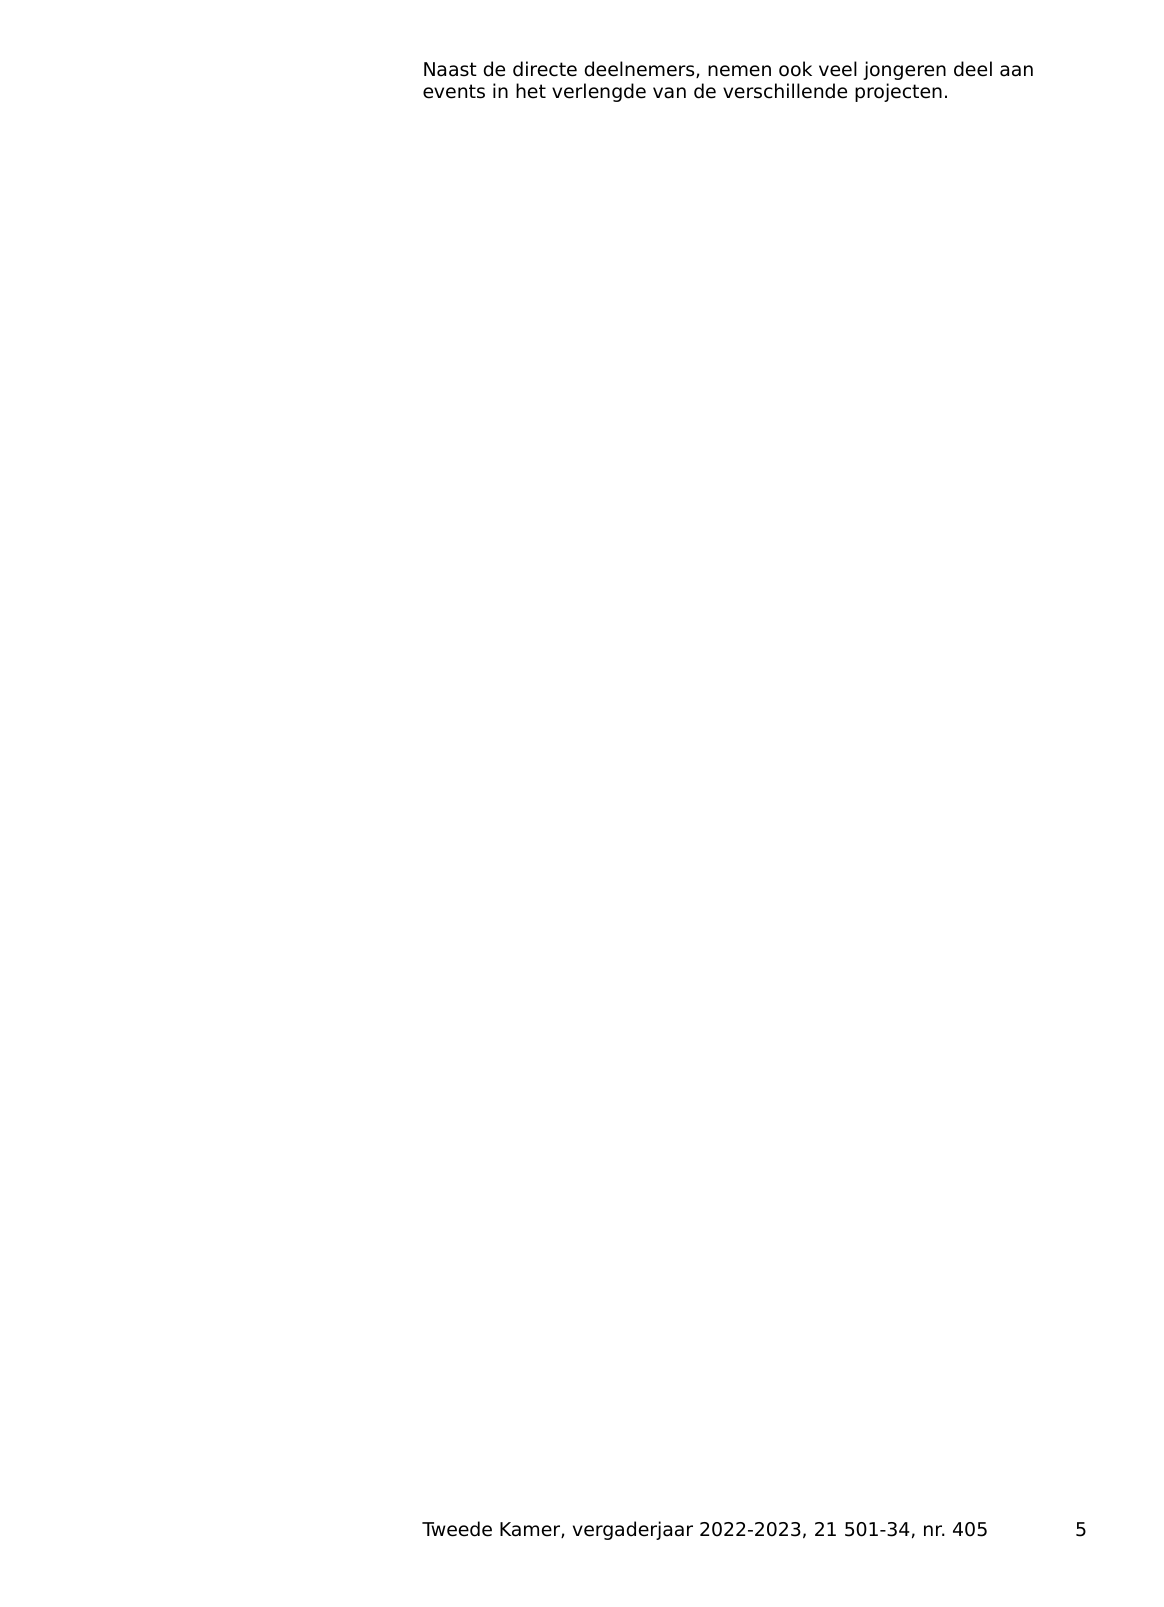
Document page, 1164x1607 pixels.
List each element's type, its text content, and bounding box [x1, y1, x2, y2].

text Naast de directe deelnemers, nemen ook veel jongeren deel aan events in het verlengde van de verschillende projecten. [422, 59, 1087, 103]
